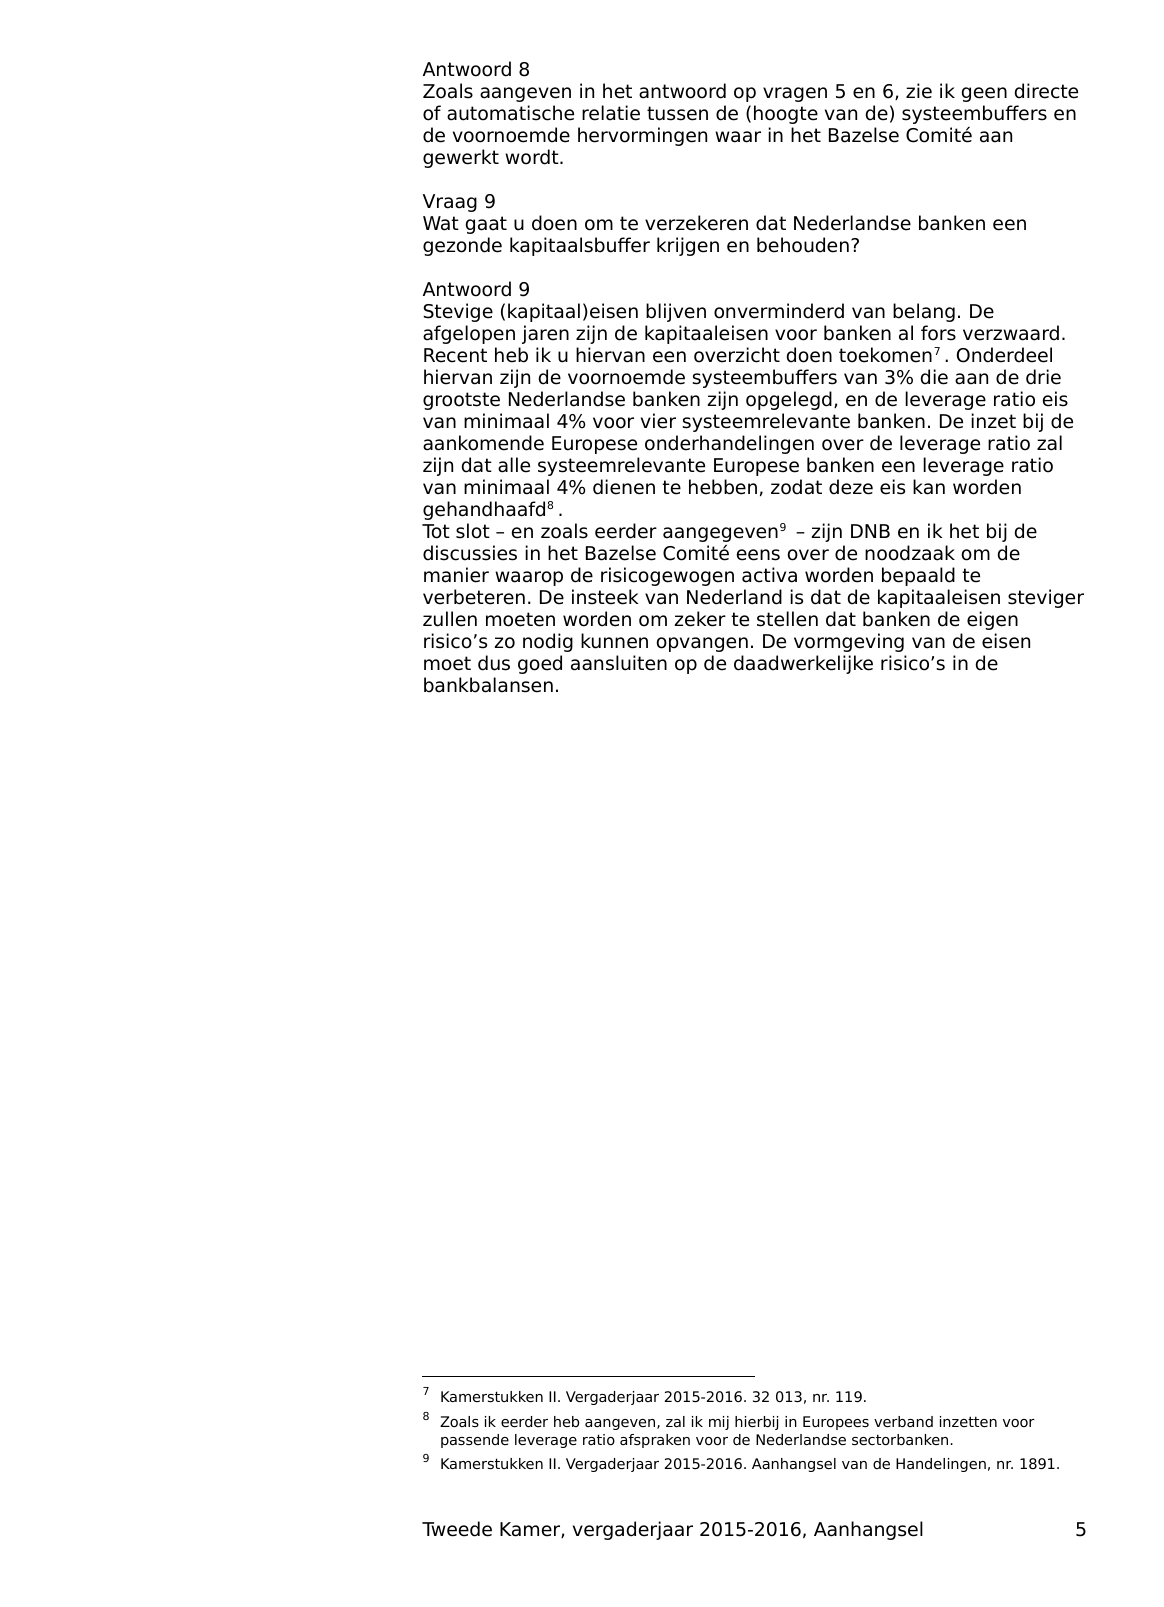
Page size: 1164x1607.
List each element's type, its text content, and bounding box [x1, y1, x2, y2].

text Zoals ik eerder heb aangeven, zal ik mij hierbij in Europees verband inzetten voor passende leverage ratio afspraken voor de Nederlandse sectorbanken. [422, 1410, 1087, 1449]
text Vraag 9 [422, 191, 1087, 213]
text Antwoord 8 [422, 59, 1087, 81]
text Wat gaat u doen om te verzekeren dat Nederlandse banken een gezonde kapitaalsbuffer krijgen en behouden? [422, 213, 1087, 257]
text Tot slot – en zoals eerder aangegeven – zijn DNB en ik het bij de discussies in het Bazelse Comité eens over de noodzaak om de manier waarop de risicogewogen activa worden bepaald te verbeteren. De insteek van Nederland is dat de kapitaaleisen steviger zullen moeten worden om zeker te stellen dat banken de eigen risico’s zo nodig kunnen opvangen. De vormgeving van de eisen moet dus goed aansluiten op de daadwerkelijke risico’s in de bankbalansen. [422, 521, 1087, 697]
text Antwoord 9 [422, 279, 1087, 301]
text Stevige (kapitaal)eisen blijven onverminderd van belang. De afgelopen jaren zijn de kapitaaleisen voor banken al fors verzwaard. Recent heb ik u hiervan een overzicht doen toekomen. Onderdeel hiervan zijn de voornoemde systeembuffers van 3% die aan de drie grootste Nederlandse banken zijn opgelegd, en de leverage ratio eis van minimaal 4% voor vier systeemrelevante banken. De inzet bij de aankomende Europese onderhandelingen over de leverage ratio zal zijn dat alle systeemrelevante Europese banken een leverage ratio van minimaal 4% dienen te hebben, zodat deze eis kan worden gehandhaafd. [422, 301, 1087, 521]
text Zoals aangeven in het antwoord op vragen 5 en 6, zie ik geen directe of automatische relatie tussen de (hoogte van de) systeembuffers en de voornoemde hervormingen waar in het Bazelse Comité aan gewerkt wordt. [422, 81, 1087, 169]
text Kamerstukken II. Vergaderjaar 2015-2016. Aanhangsel van de Handelingen, nr. 1891. [422, 1452, 1087, 1474]
text Kamerstukken II. Vergaderjaar 2015-2016. 32 013, nr. 119. [422, 1385, 1087, 1407]
